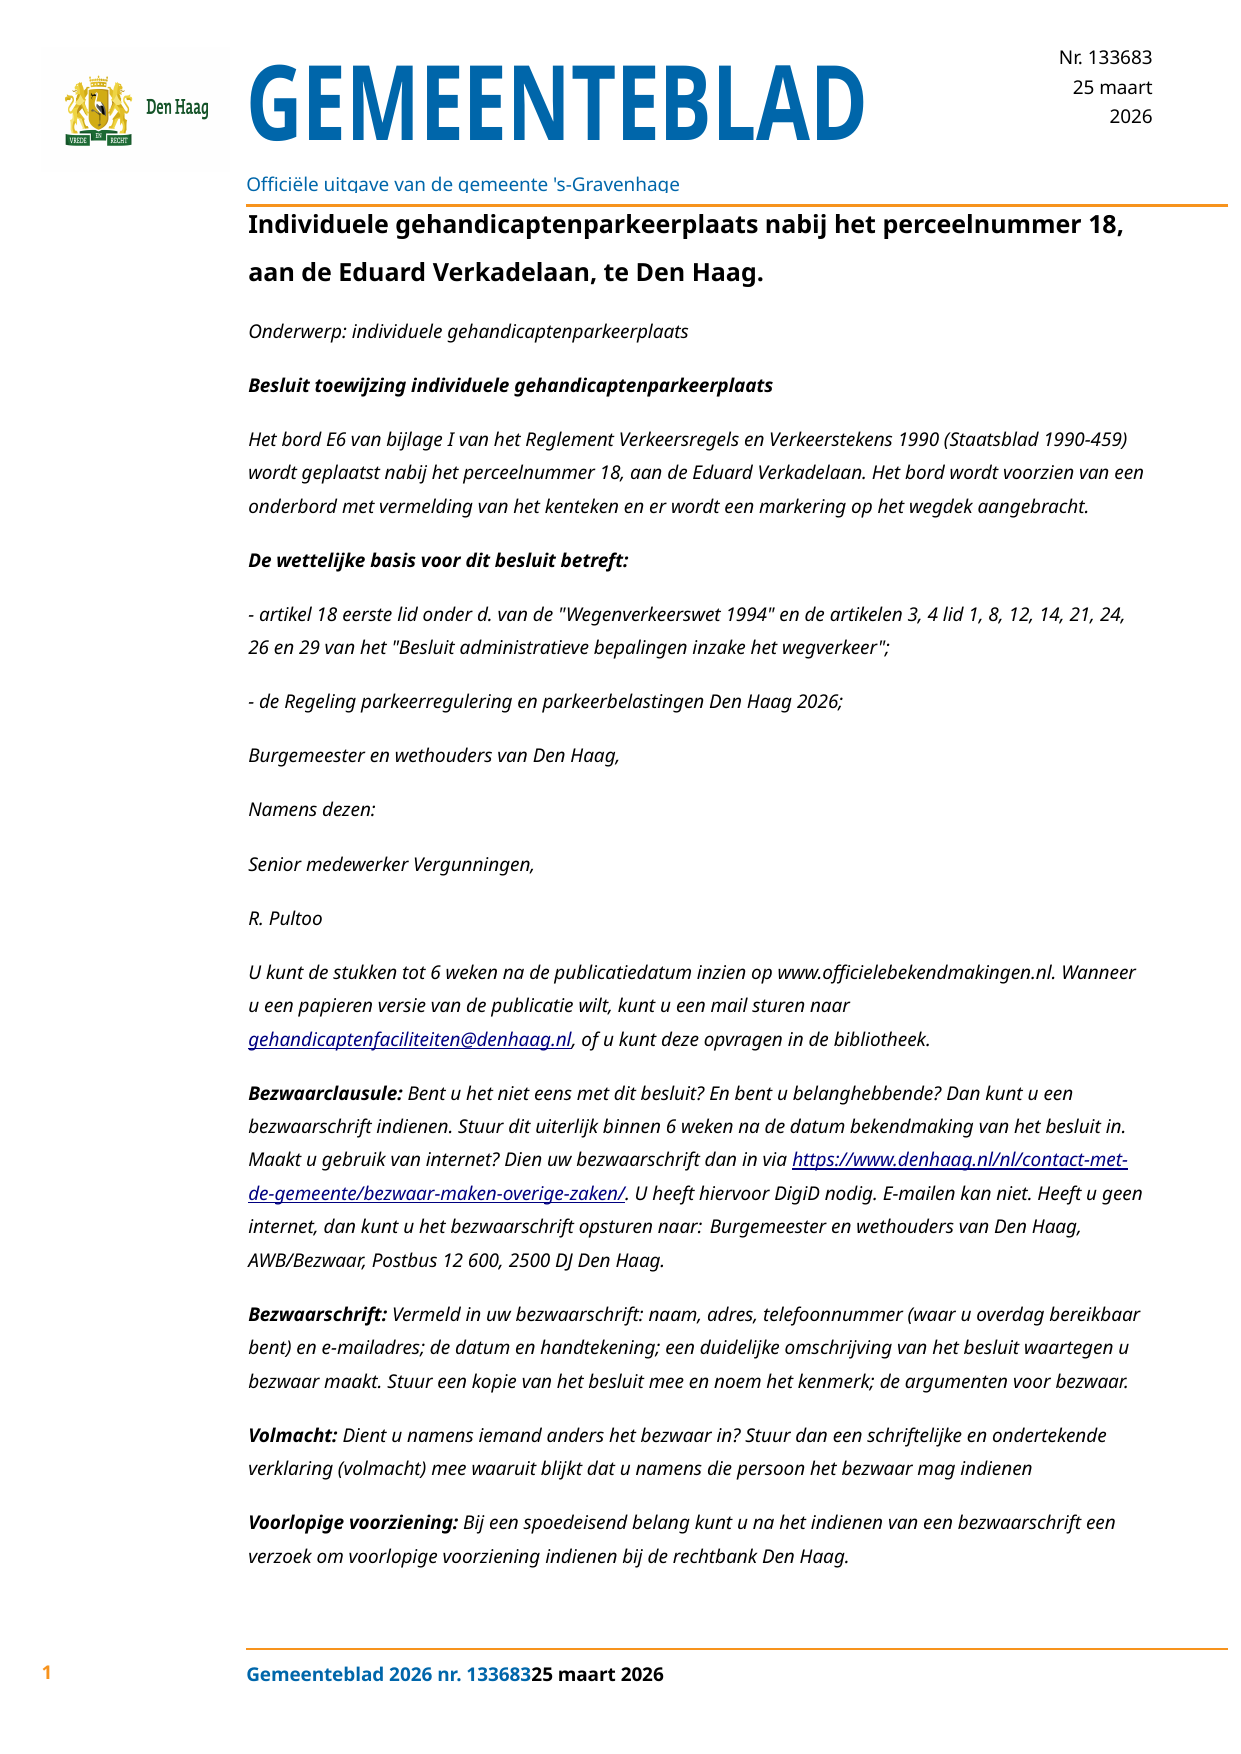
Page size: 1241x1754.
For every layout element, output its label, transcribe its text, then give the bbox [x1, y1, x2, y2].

text Besluit toewijzing individuele gehandicaptenparkeerplaats [248, 372, 1152, 398]
text Senior medewerker Vergunningen, [248, 851, 1152, 876]
text Volmacht: Dient u namens iemand anders het bezwaar in? Stuur dan een schriftelijke en ondertekende verklaring (volmacht) mee waaruit blijkt dat u namens die persoon het bezwaar mag indienen [248, 1422, 1152, 1481]
text U kunt de stukken tot 6 weken na de publicatiedatum inzien op www.officielebekendmakingen.nl. Wanneer u een papieren versie van de publicatie wilt, kunt u een mail sturen naar gehandicaptenfaciliteiten@denhaag.nl, of u kunt deze opvragen in de bibliotheek. [248, 959, 1152, 1051]
text De wettelijke basis voor dit besluit betreft: [248, 547, 1152, 573]
text Het bord E6 van bijlage I van het Reglement Verkeersregels en Verkeerstekens 1990 (Staatsblad 1990-459) wordt geplaatst nabij het perceelnummer 18, aan de Eduard Verkadelaan. Het bord wordt voorzien van een onderbord met vermelding van het kenteken en er wordt een markering op het wegdek aangebracht. [248, 426, 1152, 519]
text Bezwaarschrift: Vermeld in uw bezwaarschrift: naam, adres, telefoonnummer (waar u overdag bereikbaar bent) en e-mailadres; de datum en handtekening; een duidelijke omschrijving van het besluit waartegen u bezwaar maakt. Stuur een kopie van het besluit mee en noem het kenmerk; de argumenten voor bezwaar. [248, 1301, 1152, 1394]
text Namens dezen: [248, 797, 1152, 822]
text Individuele gehandicaptenparkeerplaats nabij het perceelnummer 18, aan de Eduard Verkadelaan, te Den Haag. [248, 207, 1152, 288]
text Bezwaarclausule: Bent u het niet eens met dit besluit? En bent u belanghebbende? Dan kunt u een bezwaarschrift indienen. Stuur dit uiterlijk binnen 6 weken na de datum bekendmaking van het besluit in. Maakt u gebruik van internet? Dien uw bezwaarschrift dan in via https://www.denhaag.nl/nl/contact-met-de-gemeente/bezwaar-maken-overige-zaken/. U heeft hiervoor DigiD nodig. E-mailen kan niet. Heeft u geen internet, dan kunt u het bezwaarschrift opsturen naar: Burgemeester en wethouders van Den Haag, AWB/Bezwaar, Postbus 12 600, 2500 DJ Den Haag. [248, 1080, 1152, 1273]
text Voorlopige voorziening: Bij een spoedeisend belang kunt u na het indienen van een bezwaarschrift een verzoek om voorlopige voorziening indienen bij de rechtbank Den Haag. [248, 1509, 1152, 1569]
text Onderwerp: individuele gehandicaptenparkeerplaats [248, 318, 1152, 344]
text - de Regeling parkeerregulering en parkeerbelastingen Den Haag 2026; [248, 688, 1152, 714]
picture [41, 47, 231, 172]
text R. Pultoo [248, 905, 1152, 931]
text - artikel 18 eerste lid onder d. van de "Wegenverkeerswet 1994" en de artikelen 3, 4 lid 1, 8, 12, 14, 21, 24, 26 en 29 van het "Besluit administratieve bepalingen inzake het wegverkeer"; [248, 601, 1152, 660]
text Burgemeester en wethouders van Den Haag, [248, 743, 1152, 768]
